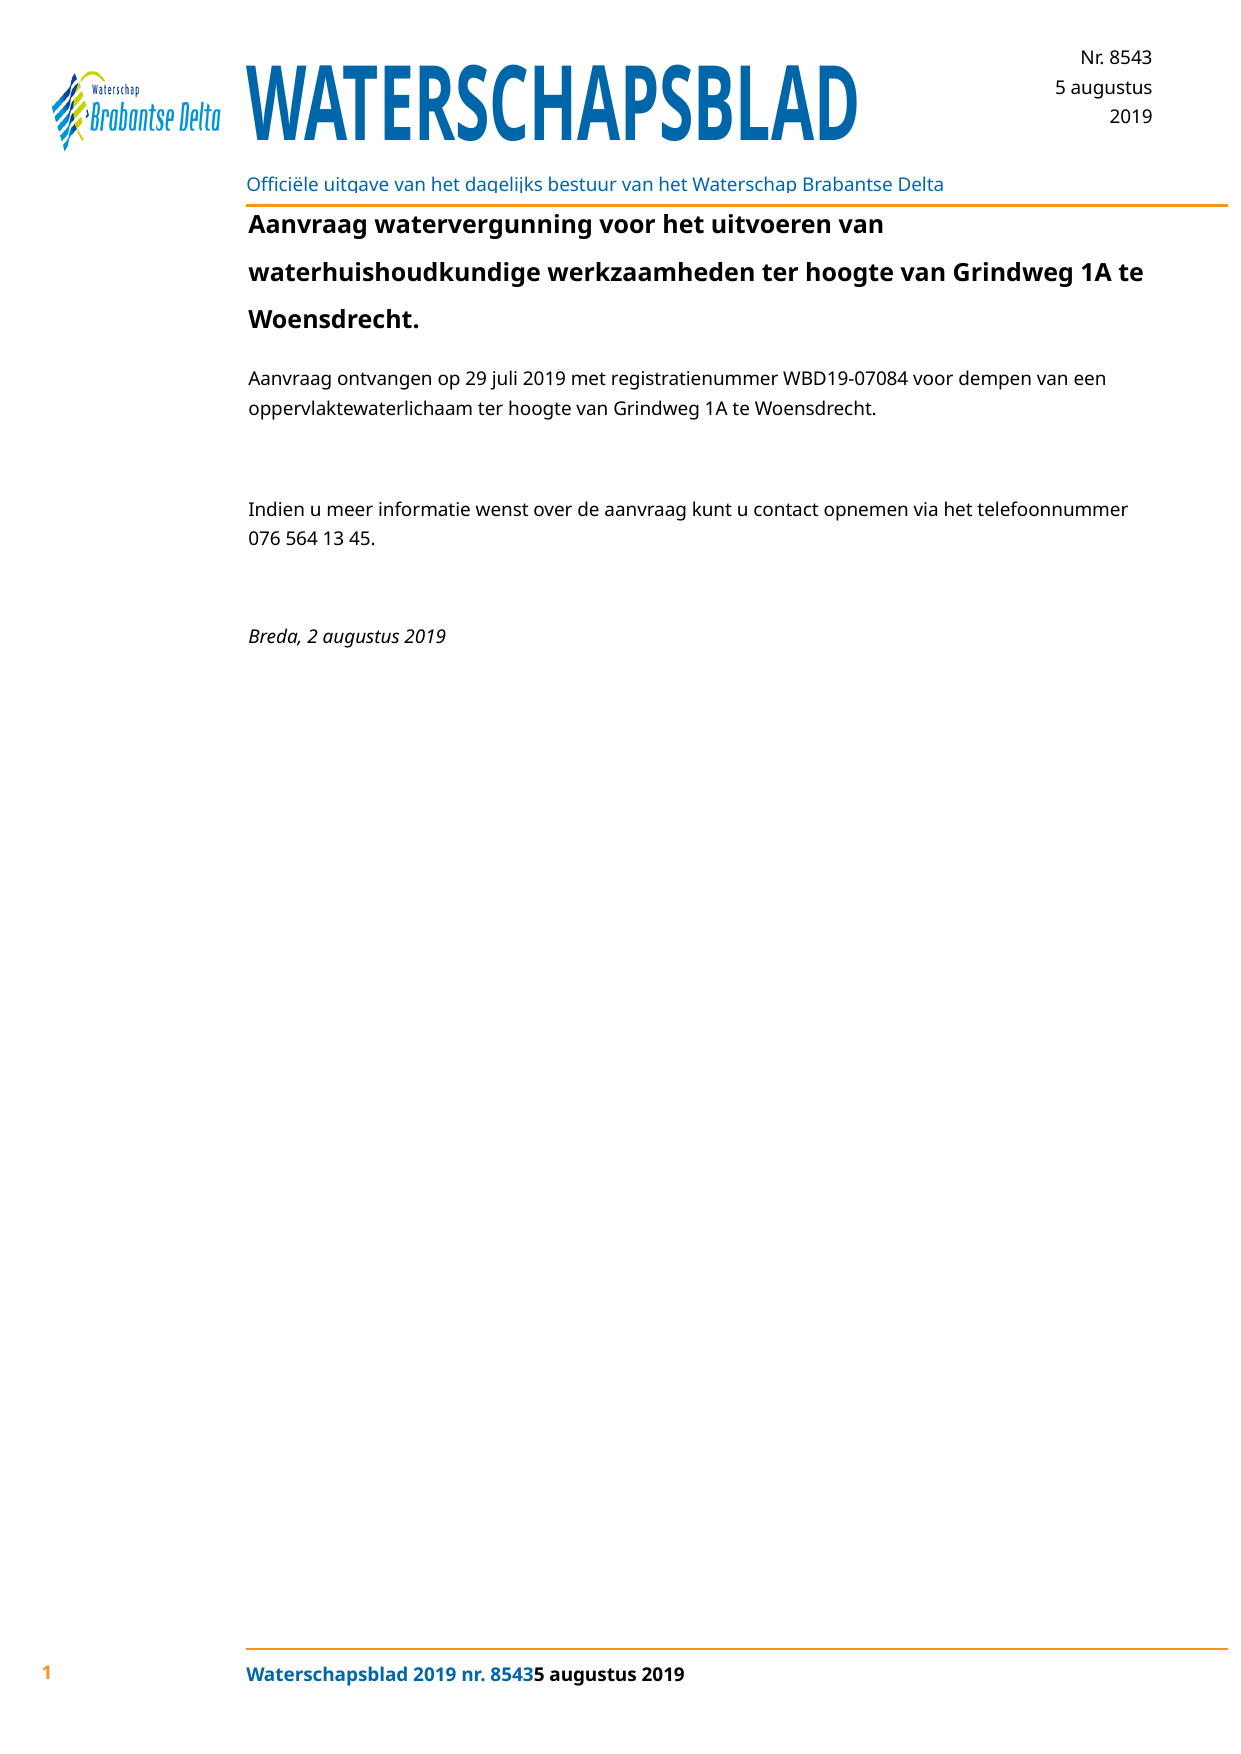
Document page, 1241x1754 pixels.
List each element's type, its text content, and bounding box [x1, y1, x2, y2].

text Aanvraag watervergunning voor het uitvoeren van waterhuishoudkundige werkzaamheden ter hoogte van Grindweg 1A te Woensdrecht. [248, 207, 1152, 336]
text Aanvraag ontvangen op 29 juli 2019 met registratienummer WBD19-07084 voor dempen van een oppervlaktewaterlichaam ter hoogte van Grindweg 1A te Woensdrecht. [248, 366, 1152, 421]
text Indien u meer informatie wenst over de aanvraag kunt u contact opnemen via het telefoonnummer 076 564 13 45. [248, 496, 1152, 551]
text Breda, 2 augustus 2019 [248, 624, 1152, 649]
picture [41, 47, 231, 172]
